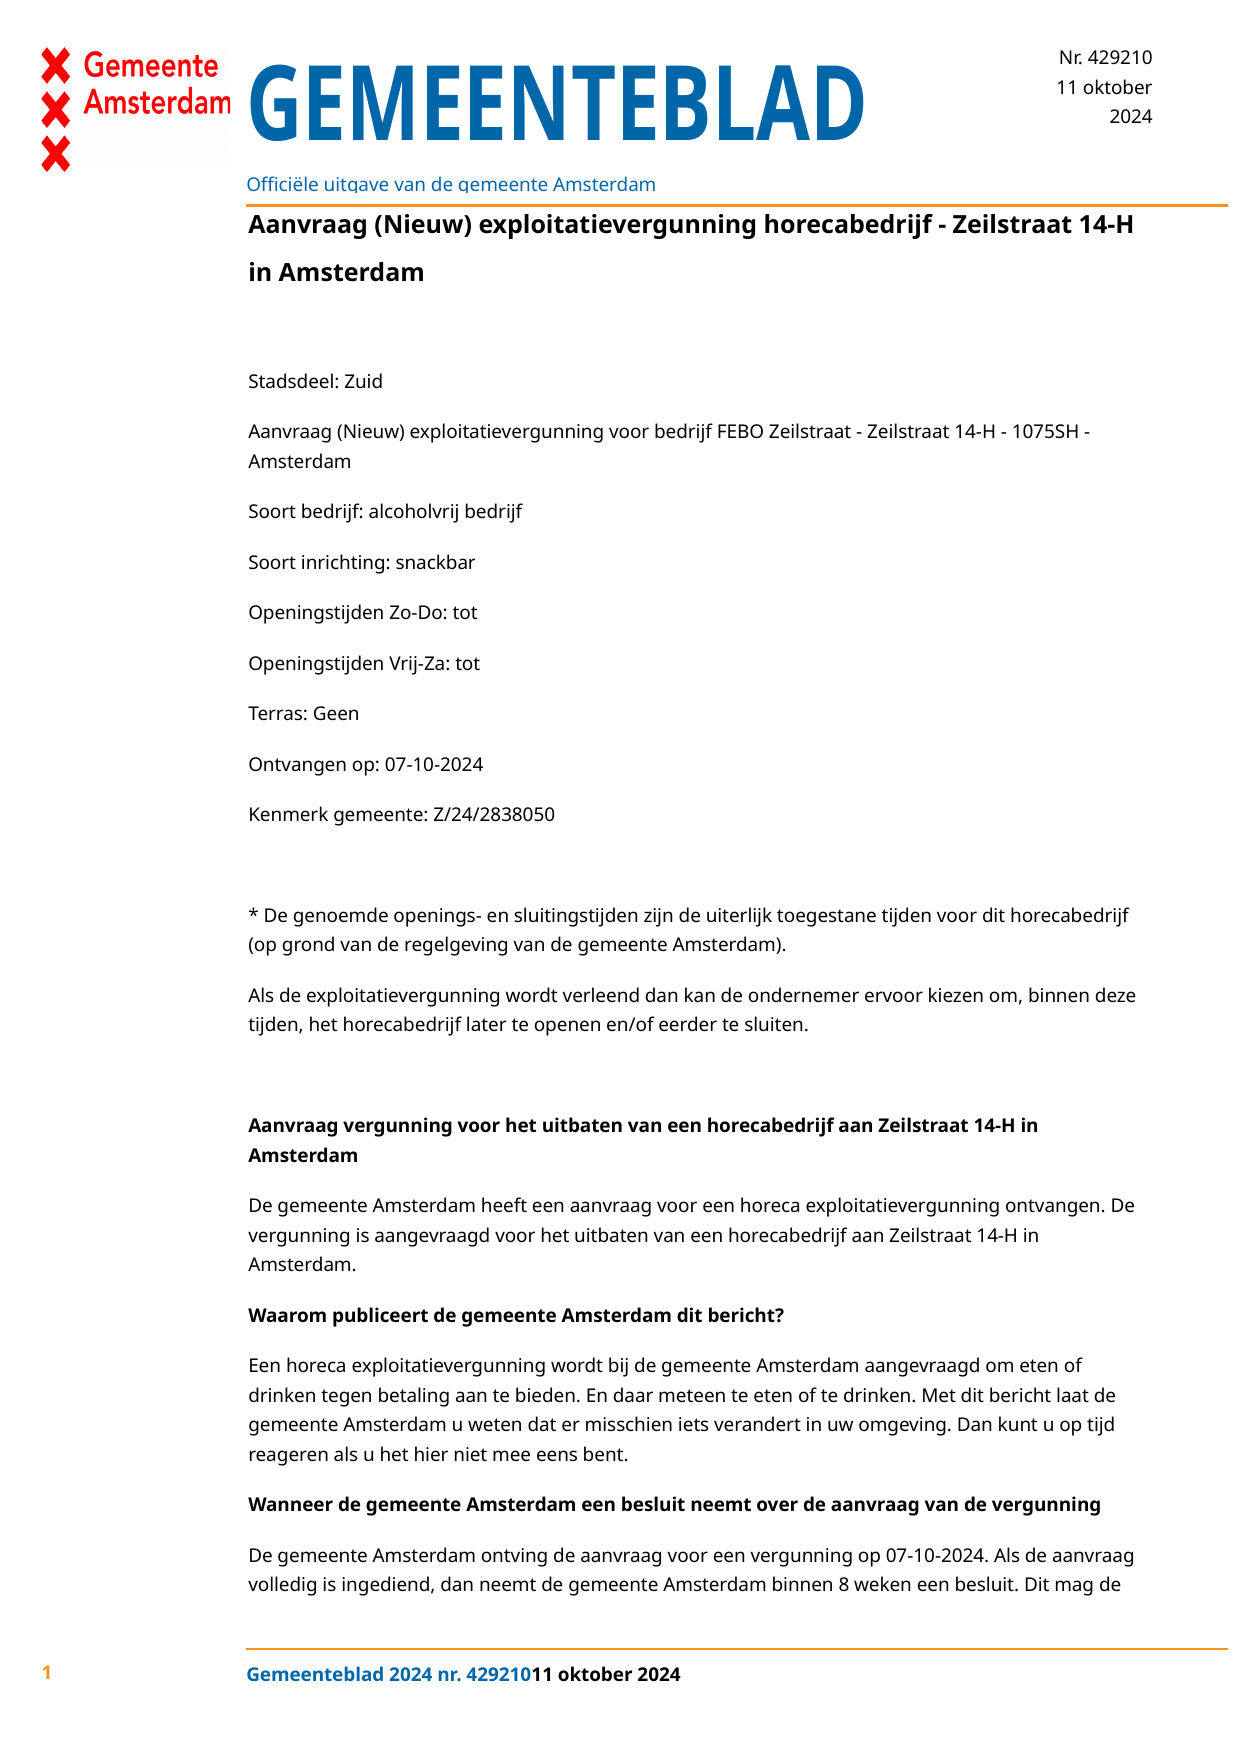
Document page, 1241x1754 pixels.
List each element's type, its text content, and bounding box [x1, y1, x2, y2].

text Stadsdeel: Zuid [248, 368, 1152, 394]
text Kenmerk gemeente: Z/24/2838050 [248, 801, 1152, 827]
picture [41, 47, 231, 172]
text Wanneer de gemeente Amsterdam een besluit neemt over de aanvraag van de vergunning [248, 1492, 1152, 1517]
text Aanvraag (Nieuw) exploitatievergunning horecabedrijf - Zeilstraat 14-H in Amsterdam [248, 207, 1152, 288]
text * De genoemde openings- en sluitingstijden zijn de uiterlijk toegestane tijden voor dit horecabedrijf (op grond van de regelgeving van de gemeente Amsterdam). [248, 902, 1152, 957]
text Soort inrichting: snackbar [248, 549, 1152, 575]
text Een horeca exploitatievergunning wordt bij de gemeente Amsterdam aangevraagd om eten of drinken tegen betaling aan te bieden. En daar meteen te eten of te drinken. Met dit bericht laat de gemeente Amsterdam u weten dat er misschien iets verandert in uw omgeving. Dan kunt u op tijd reageren als u het hier niet mee eens bent. [248, 1352, 1152, 1467]
text Waarom publiceert de gemeente Amsterdam dit bericht? [248, 1302, 1152, 1328]
text Terras: Geen [248, 700, 1152, 726]
text De gemeente Amsterdam heeft een aanvraag voor een horeca exploitatievergunning ontvangen. De vergunning is aangevraagd voor het uitbaten van een horecabedrijf aan Zeilstraat 14-H in Amsterdam. [248, 1192, 1152, 1277]
text Ontvangen op: 07-10-2024 [248, 751, 1152, 777]
text Openingstijden Vrij-Za: tot [248, 650, 1152, 676]
text Openingstijden Zo-Do: tot [248, 599, 1152, 625]
text Soort bedrijf: alcoholvrij bedrijf [248, 499, 1152, 524]
text Als de exploitatievergunning wordt verleend dan kan de ondernemer ervoor kiezen om, binnen deze tijden, het horecabedrijf later te openen en/of eerder te sluiten. [248, 982, 1152, 1037]
text De gemeente Amsterdam ontving de aanvraag voor een vergunning op 07-10-2024. Als de aanvraag volledig is ingediend, dan neemt de gemeente Amsterdam binnen 8 weken een besluit. Dit mag de [248, 1542, 1152, 1597]
text Aanvraag (Nieuw) exploitatievergunning voor bedrijf FEBO Zeilstraat - Zeilstraat 14-H - 1075SH - Amsterdam [248, 419, 1152, 474]
text Aanvraag vergunning voor het uitbaten van een horecabedrijf aan Zeilstraat 14-H in Amsterdam [248, 1112, 1152, 1168]
